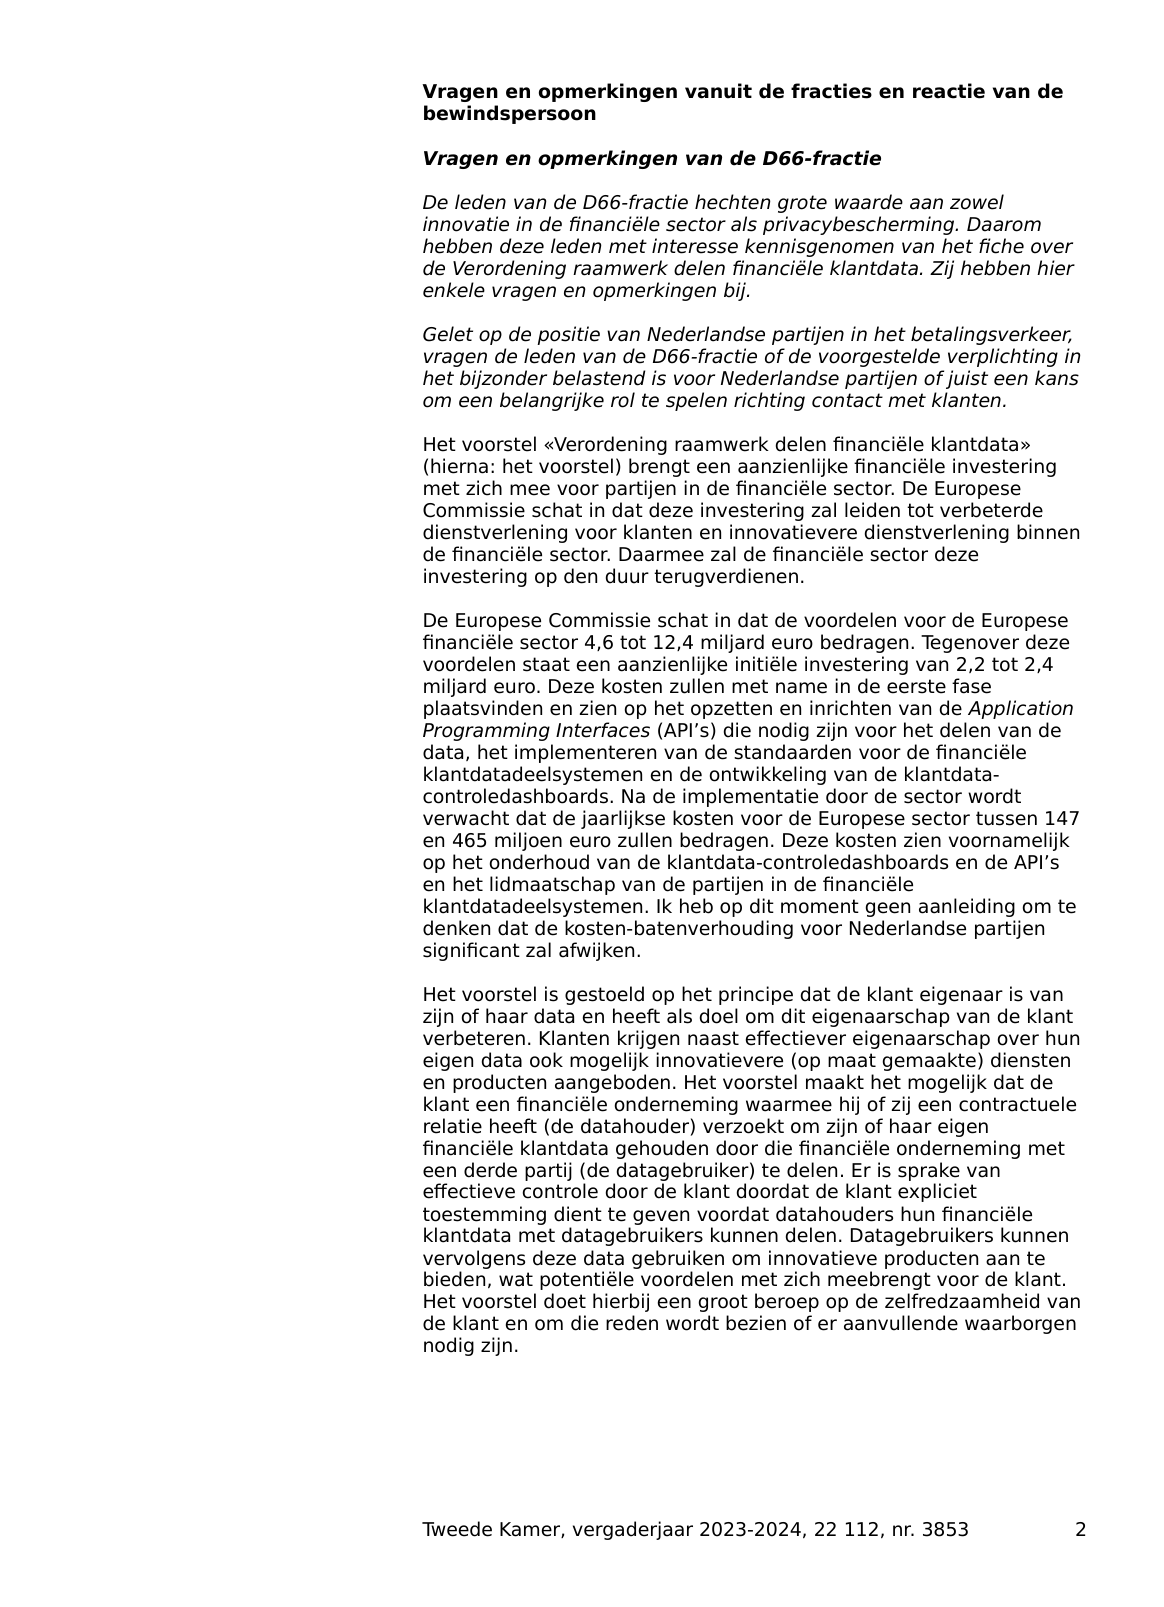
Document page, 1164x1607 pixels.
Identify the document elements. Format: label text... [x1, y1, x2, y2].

text De leden van de D66-fractie hechten grote waarde aan zowel innovatie in de financiële sector als privacybescherming. Daarom hebben deze leden met interesse kennisgenomen van het fiche over de Verordening raamwerk delen financiële klantdata. Zij hebben hier enkele vragen en opmerkingen bij. [422, 192, 1087, 301]
text De Europese Commissie schat in dat de voordelen voor de Europese financiële sector 4,6 tot 12,4 miljard euro bedragen. Tegenover deze voordelen staat een aanzienlijke initiële investering van 2,2 tot 2,4 miljard euro. Deze kosten zullen met name in de eerste fase plaatsvinden en zien op het opzetten en inrichten van de Application Programming Interfaces (API’s) die nodig zijn voor het delen van de data, het implementeren van de standaarden voor de financiële klantdatadeelsystemen en de ontwikkeling van de klantdata-controledashboards. Na de implementatie door de sector wordt verwacht dat de jaarlijkse kosten voor de Europese sector tussen 147 en 465 miljoen euro zullen bedragen. Deze kosten zien voornamelijk op het onderhoud van de klantdata-controledashboards en de API’s en het lidmaatschap van de partijen in de financiële klantdatadeelsystemen. Ik heb op dit moment geen aanleiding om te denken dat de kosten-batenverhouding voor Nederlandse partijen significant zal afwijken. [422, 610, 1087, 961]
text Het voorstel is gestoeld op het principe dat de klant eigenaar is van zijn of haar data en heeft als doel om dit eigenaarschap van de klant verbeteren. Klanten krijgen naast effectiever eigenaarschap over hun eigen data ook mogelijk innovatievere (op maat gemaakte) diensten en producten aangeboden. Het voorstel maakt het mogelijk dat de klant een financiële onderneming waarmee hij of zij een contractuele relatie heeft (de datahouder) verzoekt om zijn of haar eigen financiële klantdata gehouden door die financiële onderneming met een derde partij (de datagebruiker) te delen. Er is sprake van effectieve controle door de klant doordat de klant expliciet toestemming dient te geven voordat datahouders hun financiële klantdata met datagebruikers kunnen delen. Datagebruikers kunnen vervolgens deze data gebruiken om innovatieve producten aan te bieden, wat potentiële voordelen met zich meebrengt voor de klant. Het voorstel doet hierbij een groot beroep op de zelfredzaamheid van de klant en om die reden wordt bezien of er aanvullende waarborgen nodig zijn. [422, 984, 1087, 1357]
text Het voorstel «Verordening raamwerk delen financiële klantdata» (hierna: het voorstel) brengt een aanzienlijke financiële investering met zich mee voor partijen in de financiële sector. De Europese Commissie schat in dat deze investering zal leiden tot verbeterde dienstverlening voor klanten en innovatievere dienstverlening binnen de financiële sector. Daarmee zal de financiële sector deze investering op den duur terugverdienen. [422, 434, 1087, 588]
subtitle Vragen en opmerkingen van de D66-fractie [422, 147, 1087, 169]
subtitle Vragen en opmerkingen vanuit de fracties en reactie van de bewindspersoon [422, 81, 1087, 125]
text Gelet op de positie van Nederlandse partijen in het betalingsverkeer, vragen de leden van de D66-fractie of de voorgestelde verplichting in het bijzonder belastend is voor Nederlandse partijen of juist een kans om een belangrijke rol te spelen richting contact met klanten. [422, 324, 1087, 412]
